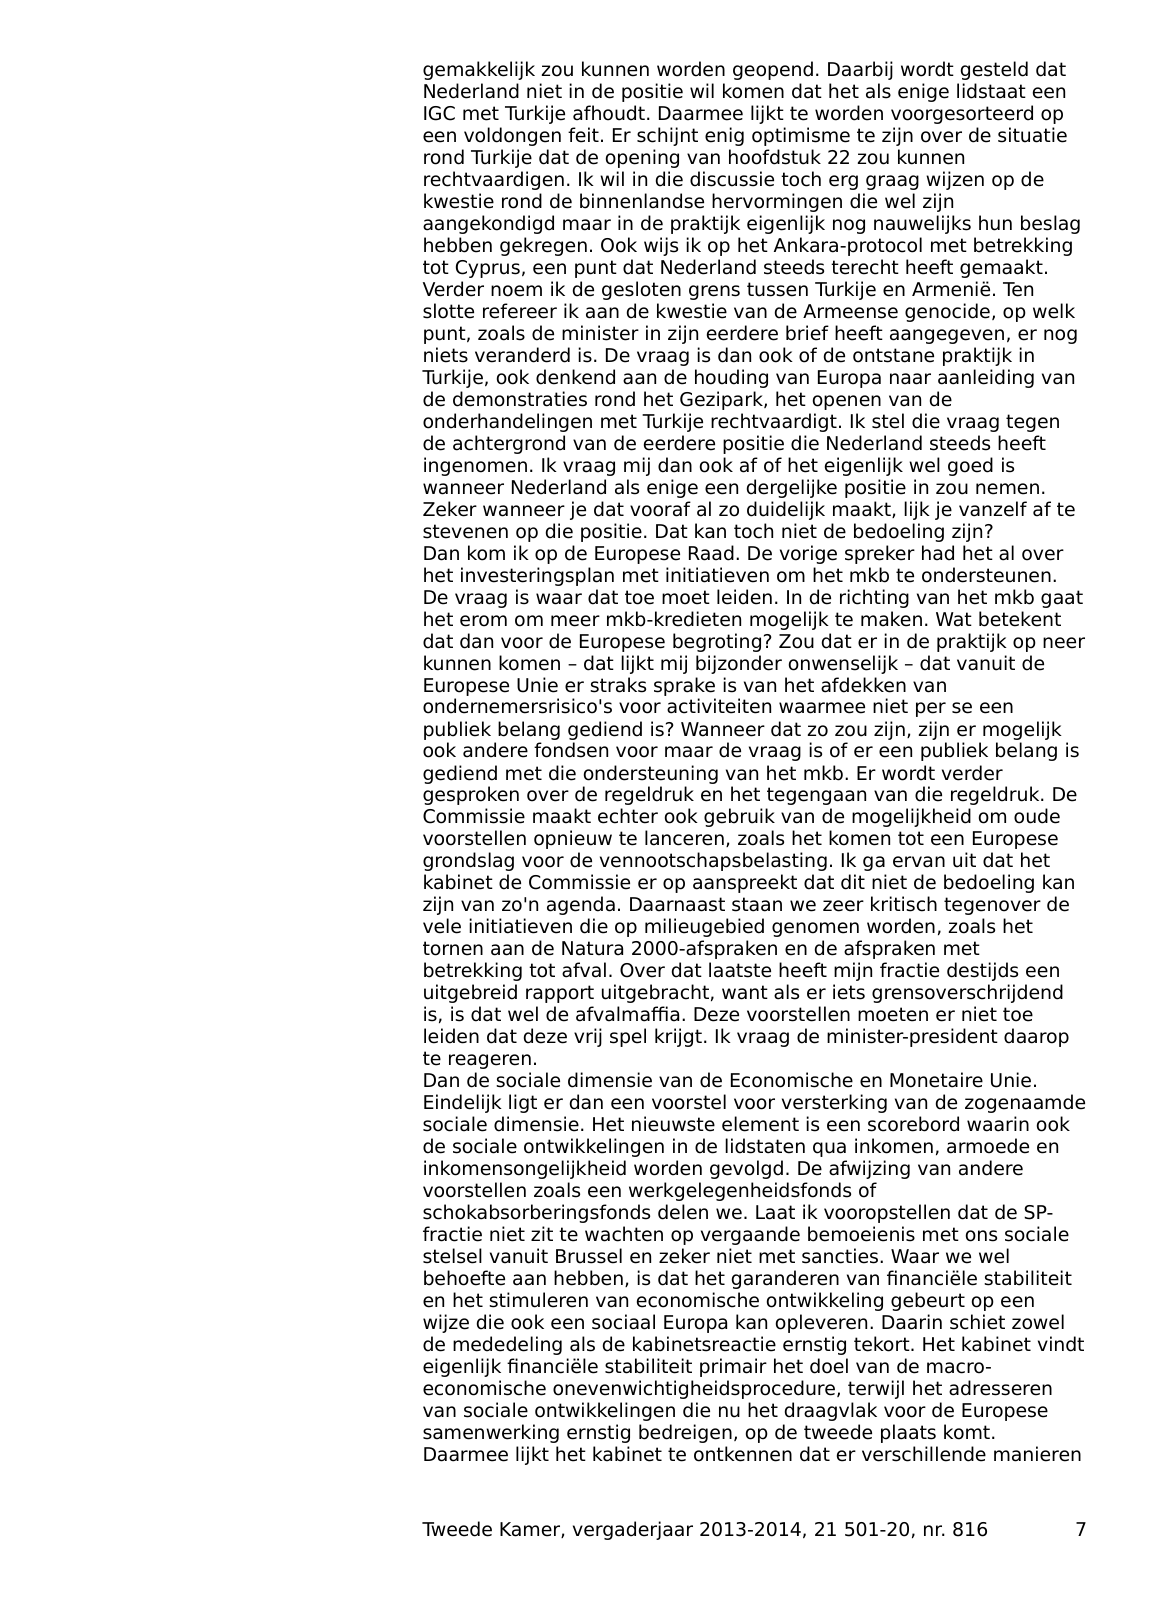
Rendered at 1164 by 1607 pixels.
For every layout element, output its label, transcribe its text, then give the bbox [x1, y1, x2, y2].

text gemakkelijk zou kunnen worden geopend. Daarbij wordt gesteld dat Nederland niet in de positie wil komen dat het als enige lidstaat een IGC met Turkije afhoudt. Daarmee lijkt te worden voorgesorteerd op een voldongen feit. Er schijnt enig optimisme te zijn over de situatie rond Turkije dat de opening van hoofdstuk 22 zou kunnen rechtvaardigen. Ik wil in die discussie toch erg graag wijzen op de kwestie rond de binnenlandse hervormingen die wel zijn aangekondigd maar in de praktijk eigenlijk nog nauwelijks hun beslag hebben gekregen. Ook wijs ik op het Ankara-protocol met betrekking tot Cyprus, een punt dat Nederland steeds terecht heeft gemaakt. Verder noem ik de gesloten grens tussen Turkije en Armenië. Ten slotte refereer ik aan de kwestie van de Armeense genocide, op welk punt, zoals de minister in zijn eerdere brief heeft aangegeven, er nog niets veranderd is. De vraag is dan ook of de ontstane praktijk in Turkije, ook denkend aan de houding van Europa naar aanleiding van de demonstraties rond het Gezipark, het openen van de onderhandelingen met Turkije rechtvaardigt. Ik stel die vraag tegen de achtergrond van de eerdere positie die Nederland steeds heeft ingenomen. Ik vraag mij dan ook af of het eigenlijk wel goed is wanneer Nederland als enige een dergelijke positie in zou nemen. Zeker wanneer je dat vooraf al zo duidelijk maakt, lijk je vanzelf af te stevenen op die positie. Dat kan toch niet de bedoeling zijn? [422, 59, 1087, 543]
text Dan de sociale dimensie van de Economische en Monetaire Unie. Eindelijk ligt er dan een voorstel voor versterking van de zogenaamde sociale dimensie. Het nieuwste element is een scorebord waarin ook de sociale ontwikkelingen in de lidstaten qua inkomen, armoede en inkomensongelijkheid worden gevolgd. De afwijzing van andere voorstellen zoals een werkgelegenheidsfonds of schokabsorberingsfonds delen we. Laat ik vooropstellen dat de SP-fractie niet zit te wachten op vergaande bemoeienis met ons sociale stelsel vanuit Brussel en zeker niet met sancties. Waar we wel behoefte aan hebben, is dat het garanderen van financiële stabiliteit en het stimuleren van economische ontwikkeling gebeurt op een wijze die ook een sociaal Europa kan opleveren. Daarin schiet zowel de mededeling als de kabinetsreactie ernstig tekort. Het kabinet vindt eigenlijk financiële stabiliteit primair het doel van de macro-economische onevenwichtigheidsprocedure, terwijl het adresseren van sociale ontwikkelingen die nu het draagvlak voor de Europese samenwerking ernstig bedreigen, op de tweede plaats komt. Daarmee lijkt het kabinet te ontkennen dat er verschillende manieren [422, 1070, 1087, 1466]
text Dan kom ik op de Europese Raad. De vorige spreker had het al over het investeringsplan met initiatieven om het mkb te ondersteunen. De vraag is waar dat toe moet leiden. In de richting van het mkb gaat het erom om meer mkb-kredieten mogelijk te maken. Wat betekent dat dan voor de Europese begroting? Zou dat er in de praktijk op neer kunnen komen – dat lijkt mij bijzonder onwenselijk – dat vanuit de Europese Unie er straks sprake is van het afdekken van ondernemersrisico's voor activiteiten waarmee niet per se een publiek belang gediend is? Wanneer dat zo zou zijn, zijn er mogelijk ook andere fondsen voor maar de vraag is of er een publiek belang is gediend met die ondersteuning van het mkb. Er wordt verder gesproken over de regeldruk en het tegengaan van die regeldruk. De Commissie maakt echter ook gebruik van de mogelijkheid om oude voorstellen opnieuw te lanceren, zoals het komen tot een Europese grondslag voor de vennootschapsbelasting. Ik ga ervan uit dat het kabinet de Commissie er op aanspreekt dat dit niet de bedoeling kan zijn van zo'n agenda. Daarnaast staan we zeer kritisch tegenover de vele initiatieven die op milieugebied genomen worden, zoals het tornen aan de Natura 2000-afspraken en de afspraken met betrekking tot afval. Over dat laatste heeft mijn fractie destijds een uitgebreid rapport uitgebracht, want als er iets grensoverschrijdend is, is dat wel de afvalmaffia. Deze voorstellen moeten er niet toe leiden dat deze vrij spel krijgt. Ik vraag de minister-president daarop te reageren. [422, 543, 1087, 1070]
